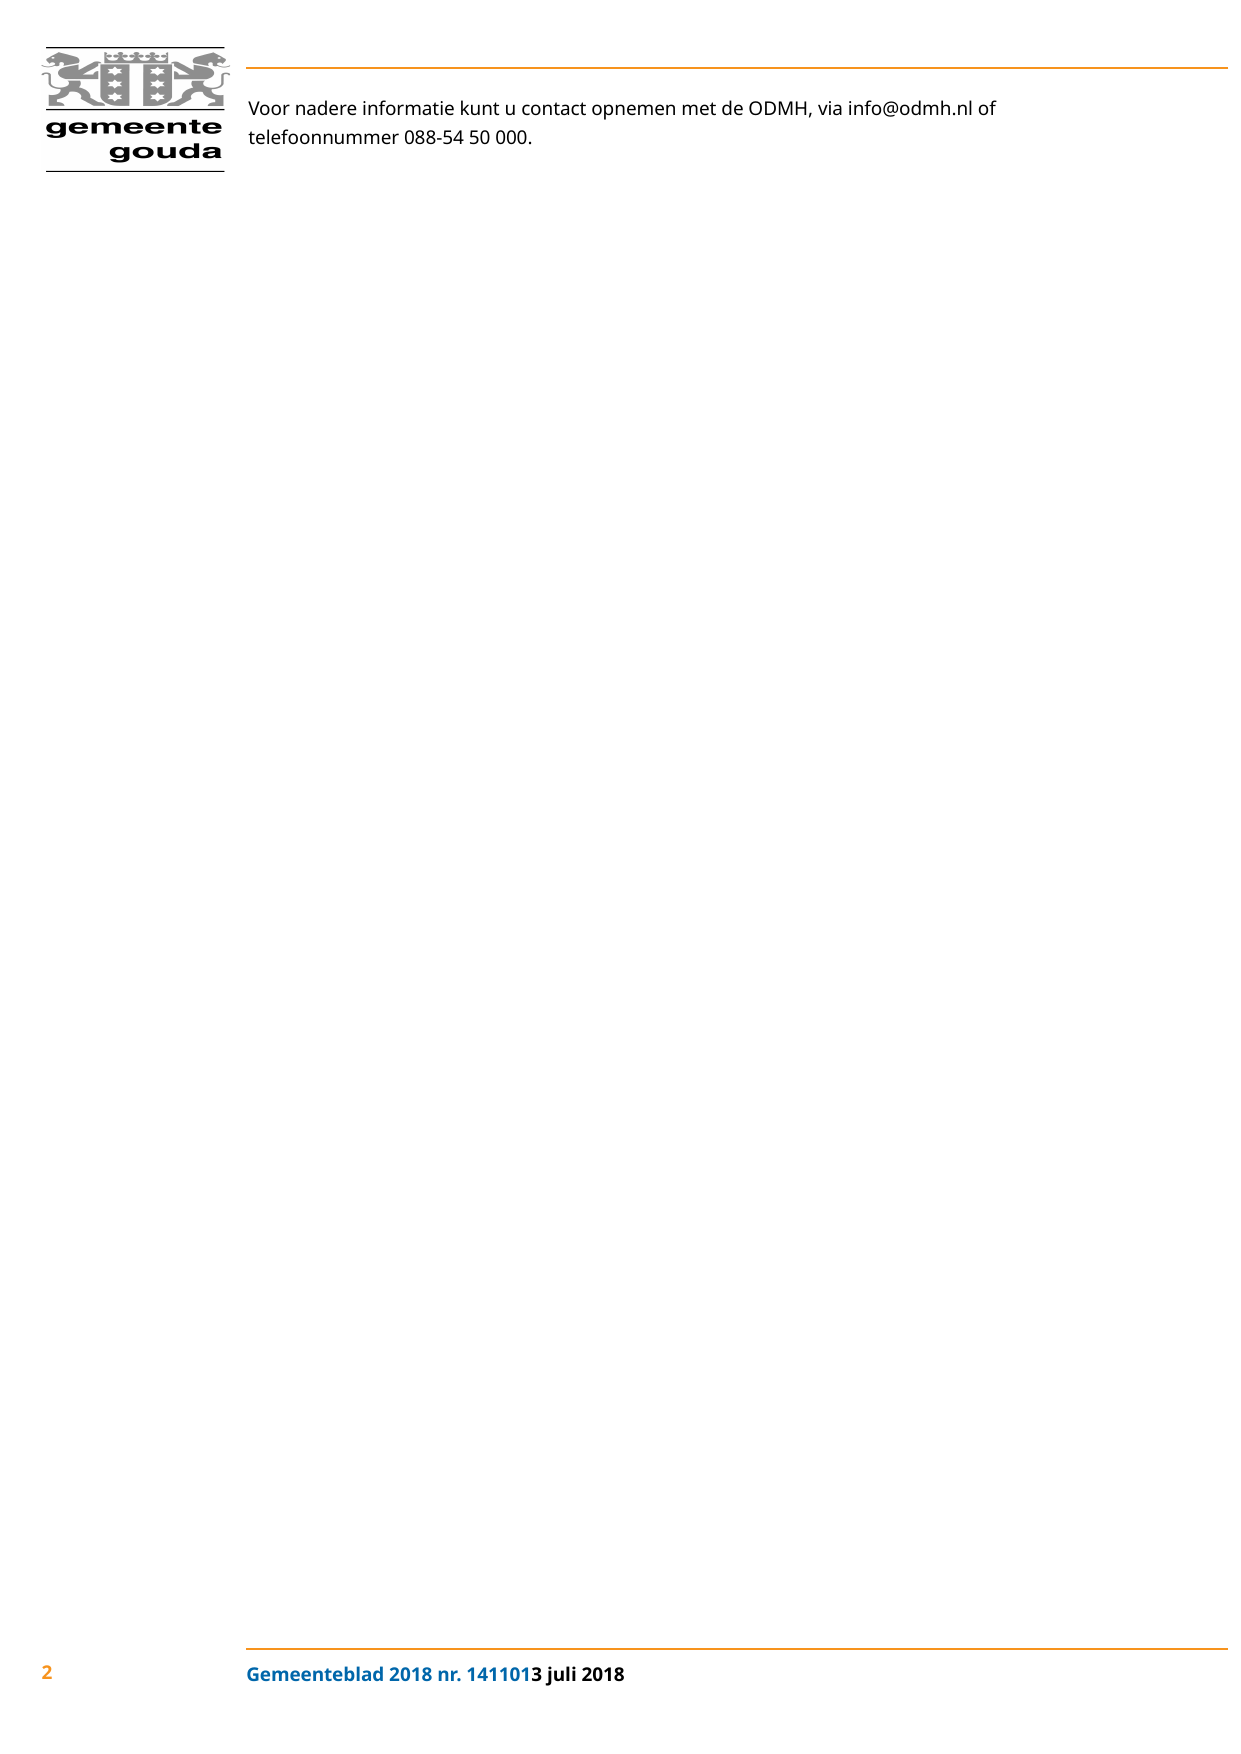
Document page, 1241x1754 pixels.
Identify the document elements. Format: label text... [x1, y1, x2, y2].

text Voor nadere informatie kunt u contact opnemen met de ODMH, via info@odmh.nl of telefoonnummer 088-54 50 000. [248, 95, 1152, 150]
picture [41, 47, 231, 172]
